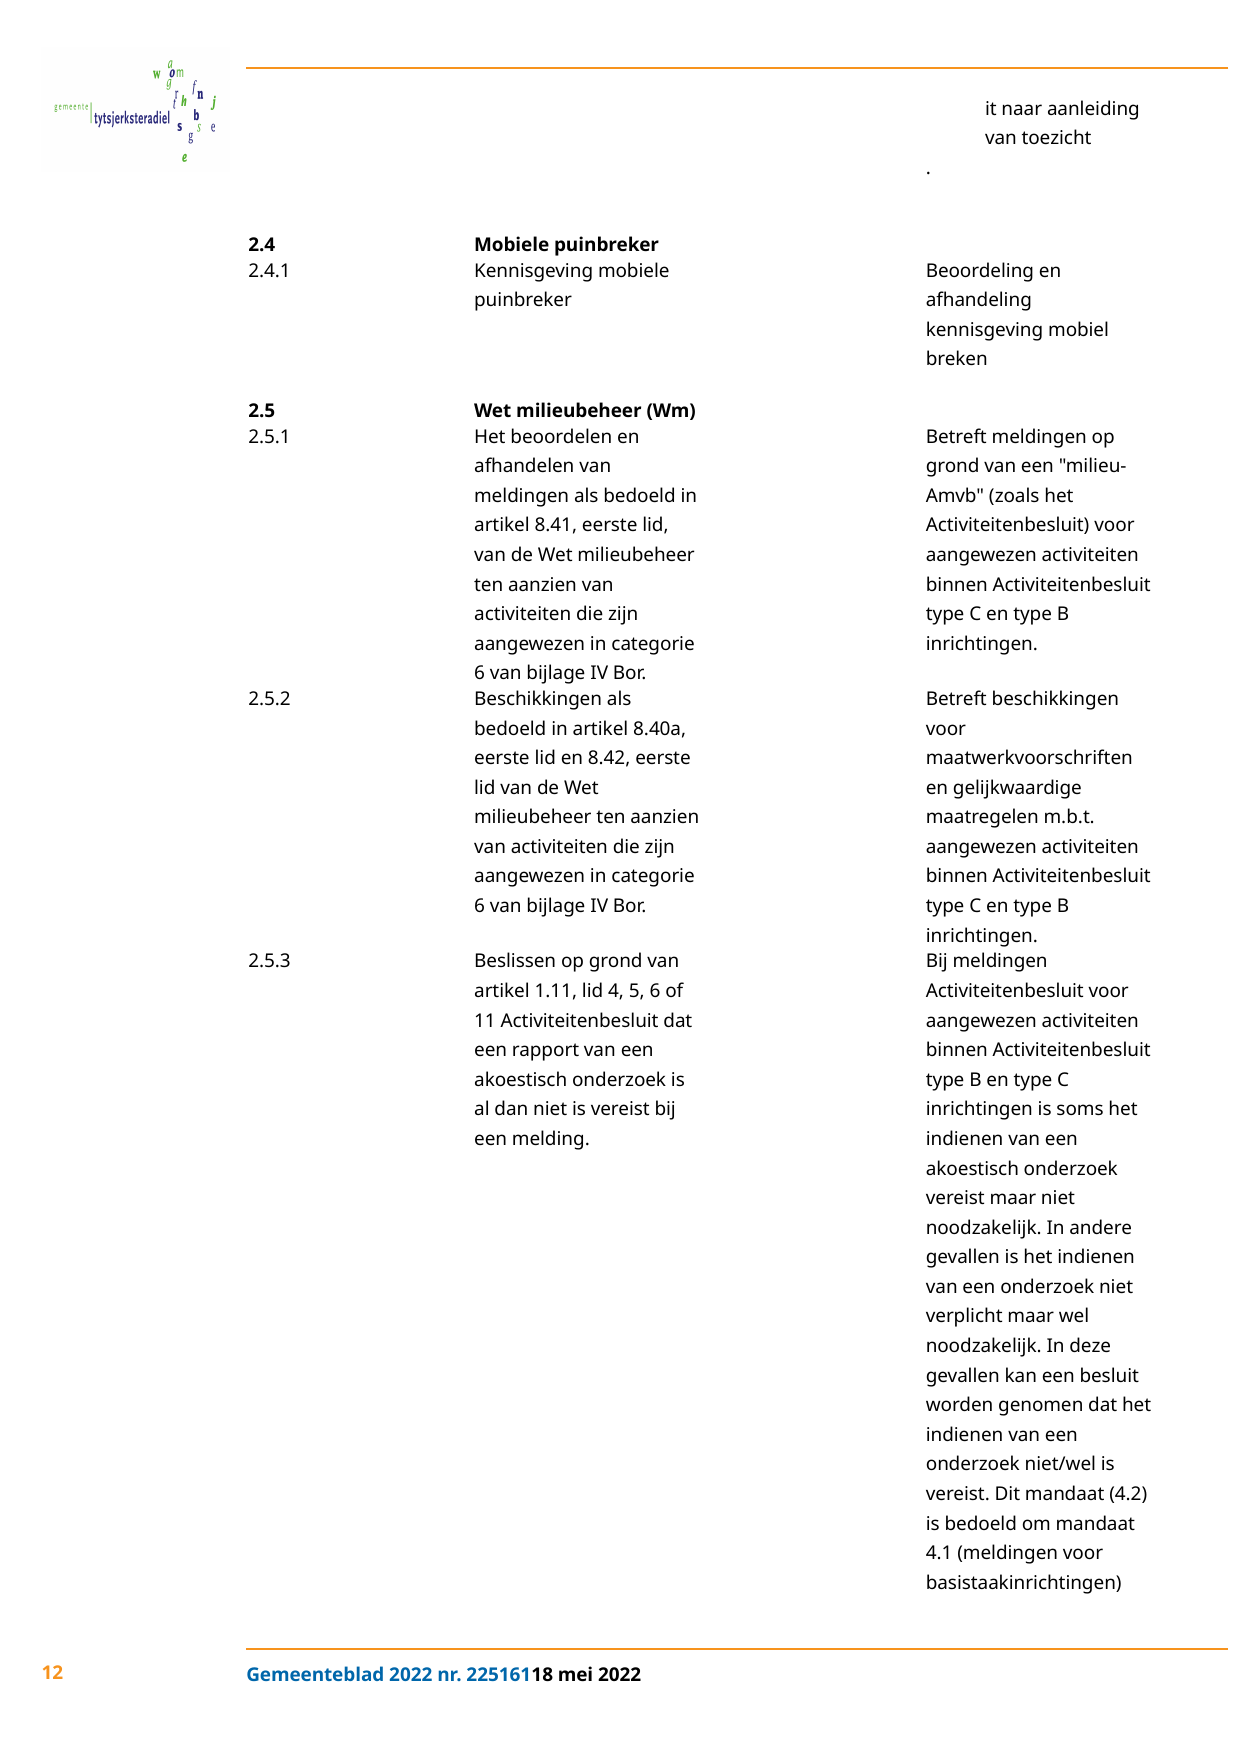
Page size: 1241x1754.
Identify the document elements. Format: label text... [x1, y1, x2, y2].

table_cell Betreft beschikkingen voor maatwerkvoorschriften en gelijkwaardige maatregelen m.b.t. aangewezen activiteiten binnen Activiteitenbesluit type C en type B inrichtingen. [926, 685, 1152, 948]
table_cell [700, 257, 926, 371]
table_cell Mobiele puinbreker [474, 231, 700, 257]
table_cell 2.5 [248, 397, 474, 423]
table_cell Beslissen op grond van artikel 1.11, lid 4, 5, 6 of 11 Activiteitenbesluit dat een rapport van een akoestisch onderzoek is al dan niet is vereist bij een melding. [474, 948, 700, 1594]
table_cell Bij meldingen Activiteitenbesluit voor aangewezen activiteiten binnen Activiteitenbesluit type B en type C inrichtingen is soms het indienen van een akoestisch onderzoek vereist maar niet noodzakelijk. In andere gevallen is het indienen van een onderzoek niet verplicht maar wel noodzakelijk. In deze gevallen kan een besluit worden genomen dat het indienen van een onderzoek niet/wel is vereist. Dit mandaat (4.2) is bedoeld om mandaat 4.1 (meldingen voor basistaakinrichtingen) [926, 948, 1152, 1594]
table_cell 2.5.2 [248, 685, 474, 948]
table_cell [926, 231, 1152, 257]
table_cell [474, 95, 700, 180]
table_cell [700, 95, 926, 180]
picture [41, 47, 231, 172]
table_cell [700, 423, 926, 685]
table_cell Kennisgeving mobiele puinbreker [474, 257, 700, 371]
table_cell it naar aanleiding van toezicht . [926, 95, 1152, 180]
table_cell [248, 95, 474, 180]
table_cell 2.5.3 [248, 948, 474, 1594]
table_cell 2.4.1 [248, 257, 474, 371]
table_cell Wet milieubeheer (Wm) [474, 397, 700, 423]
table_cell 2.4 [248, 231, 474, 257]
table_cell [700, 948, 926, 1594]
table_cell Betreft meldingen op grond van een "milieu- Amvb" (zoals het Activiteitenbesluit) voor aangewezen activiteiten binnen Activiteitenbesluit type C en type B inrichtingen. [926, 423, 1152, 685]
table_cell [248, 180, 1152, 205]
table_cell 2.5.1 [248, 423, 474, 685]
table_cell [700, 231, 926, 257]
table_cell [700, 397, 1152, 423]
table_cell [700, 685, 926, 948]
table_cell [248, 205, 1152, 231]
table_cell [248, 371, 1152, 397]
table_cell Het beoordelen en afhandelen van meldingen als bedoeld in artikel 8.41, eerste lid, van de Wet milieubeheer ten aanzien van activiteiten die zijn aangewezen in categorie 6 van bijlage IV Bor. [474, 423, 700, 685]
table_cell Beschikkingen als bedoeld in artikel 8.40a, eerste lid en 8.42, eerste lid van de Wet milieubeheer ten aanzien van activiteiten die zijn aangewezen in categorie 6 van bijlage IV Bor. [474, 685, 700, 948]
table_cell Beoordeling en afhandeling kennisgeving mobiel breken [926, 257, 1152, 371]
